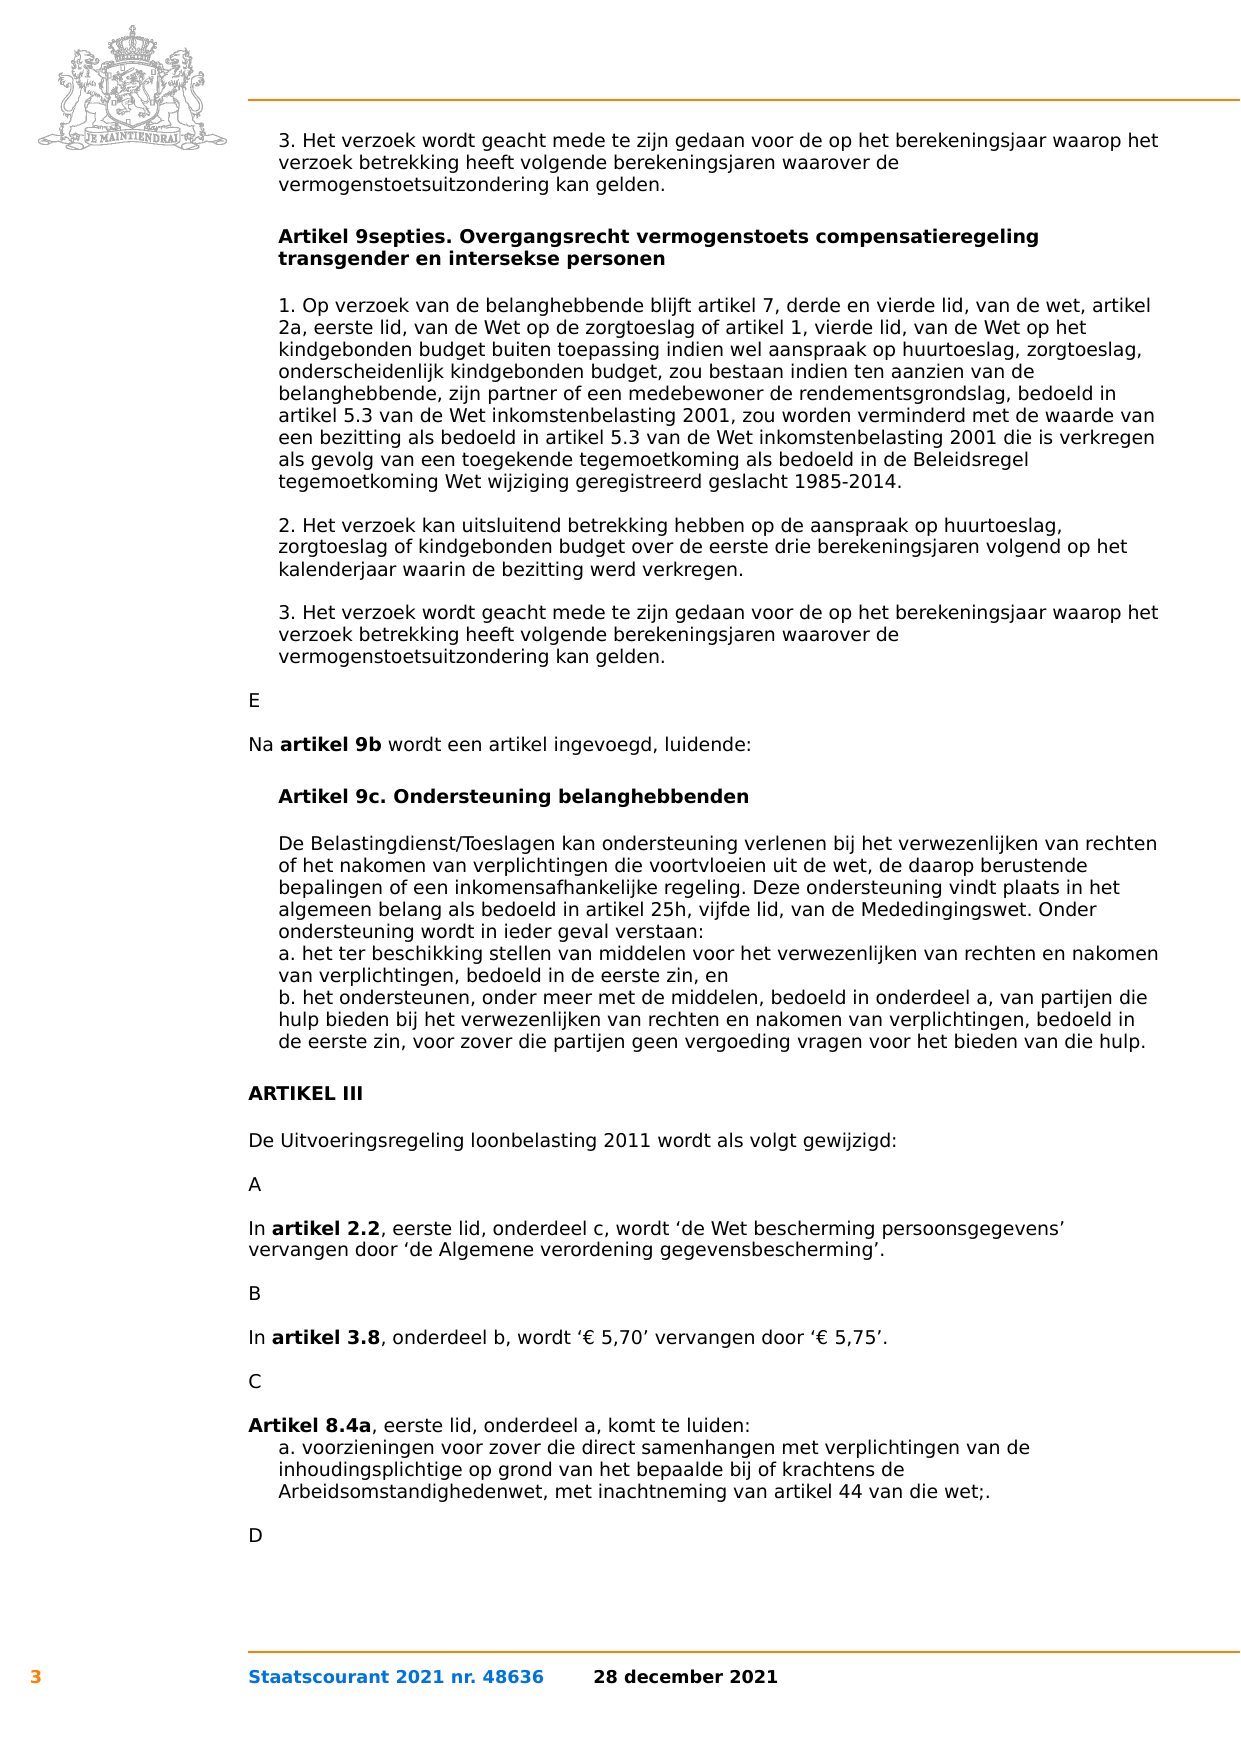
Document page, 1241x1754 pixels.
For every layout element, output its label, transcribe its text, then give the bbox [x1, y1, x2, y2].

text A [248, 1173, 1163, 1196]
picture [38, 25, 227, 150]
text C [248, 1371, 1163, 1393]
text a. voorzieningen voor zover die direct samenhangen met verplichtingen van de inhoudingsplichtige op grond van het bepaalde bij of krachtens de Arbeidsomstandighedenwet, met inachtneming van artikel 44 van die wet;. [278, 1437, 1163, 1503]
text In artikel 3.8, onderdeel b, wordt ‘€ 5,70’ vervangen door ‘€ 5,75’. [248, 1327, 1163, 1349]
text De Belastingdienst/Toeslagen kan ondersteuning verlenen bij het verwezenlijken van rechten of het nakomen van verplichtingen die voortvloeien uit de wet, de daarop berustende bepalingen of een inkomensafhankelijke regeling. Deze ondersteuning vindt plaats in het algemeen belang als bedoeld in artikel 25h, vijfde lid, van de Mededingingswet. Onder ondersteuning wordt in ieder geval verstaan: [278, 833, 1163, 943]
text Na artikel 9b wordt een artikel ingevoegd, luidende: [248, 734, 1163, 756]
subtitle ARTIKEL III [248, 1083, 1163, 1105]
text B [248, 1283, 1163, 1305]
subtitle Artikel 9septies. Overgangsrecht vermogenstoets compensatieregeling transgender en intersekse personen [278, 226, 1163, 270]
text Artikel 8.4a, eerste lid, onderdeel a, komt te luiden: [248, 1415, 1163, 1437]
text a. het ter beschikking stellen van middelen voor het verwezenlijken van rechten en nakomen van verplichtingen, bedoeld in de eerste zin, en [278, 943, 1163, 987]
text 3. Het verzoek wordt geacht mede te zijn gedaan voor de op het berekeningsjaar waarop het verzoek betrekking heeft volgende berekeningsjaren waarover de vermogenstoetsuitzondering kan gelden. [278, 602, 1163, 668]
text D [248, 1524, 1163, 1547]
text 2. Het verzoek kan uitsluitend betrekking hebben op de aanspraak op huurtoeslag, zorgtoeslag of kindgebonden budget over de eerste drie berekeningsjaren volgend op het kalenderjaar waarin de bezitting werd verkregen. [278, 514, 1163, 580]
subtitle Artikel 9c. Ondersteuning belanghebbenden [278, 786, 1163, 808]
text 3. Het verzoek wordt geacht mede te zijn gedaan voor de op het berekeningsjaar waarop het verzoek betrekking heeft volgende berekeningsjaren waarover de vermogenstoetsuitzondering kan gelden. [278, 130, 1163, 196]
text E [248, 690, 1163, 712]
text In artikel 2.2, eerste lid, onderdeel c, wordt ‘de Wet bescherming persoonsgegevens’ vervangen door ‘de Algemene verordening gegevensbescherming’. [248, 1217, 1163, 1261]
text 1. Op verzoek van de belanghebbende blijft artikel 7, derde en vierde lid, van de wet, artikel 2a, eerste lid, van de Wet op de zorgtoeslag of artikel 1, vierde lid, van de Wet op het kindgebonden budget buiten toepassing indien wel aanspraak op huurtoeslag, zorgtoeslag, onderscheidenlijk kindgebonden budget, zou bestaan indien ten aanzien van de belanghebbende, zijn partner of een medebewoner de rendementsgrondslag, bedoeld in artikel 5.3 van de Wet inkomstenbelasting 2001, zou worden verminderd met de waarde van een bezitting als bedoeld in artikel 5.3 van de Wet inkomstenbelasting 2001 die is verkregen als gevolg van een toegekende tegemoetkoming als bedoeld in de Beleidsregel tegemoetkoming Wet wijziging geregistreerd geslacht 1985-2014. [278, 295, 1163, 493]
text b. het ondersteunen, onder meer met de middelen, bedoeld in onderdeel a, van partijen die hulp bieden bij het verwezenlijken van rechten en nakomen van verplichtingen, bedoeld in de eerste zin, voor zover die partijen geen vergoeding vragen voor het bieden van die hulp. [278, 987, 1163, 1053]
text De Uitvoeringsregeling loonbelasting 2011 wordt als volgt gewijzigd: [248, 1130, 1163, 1152]
